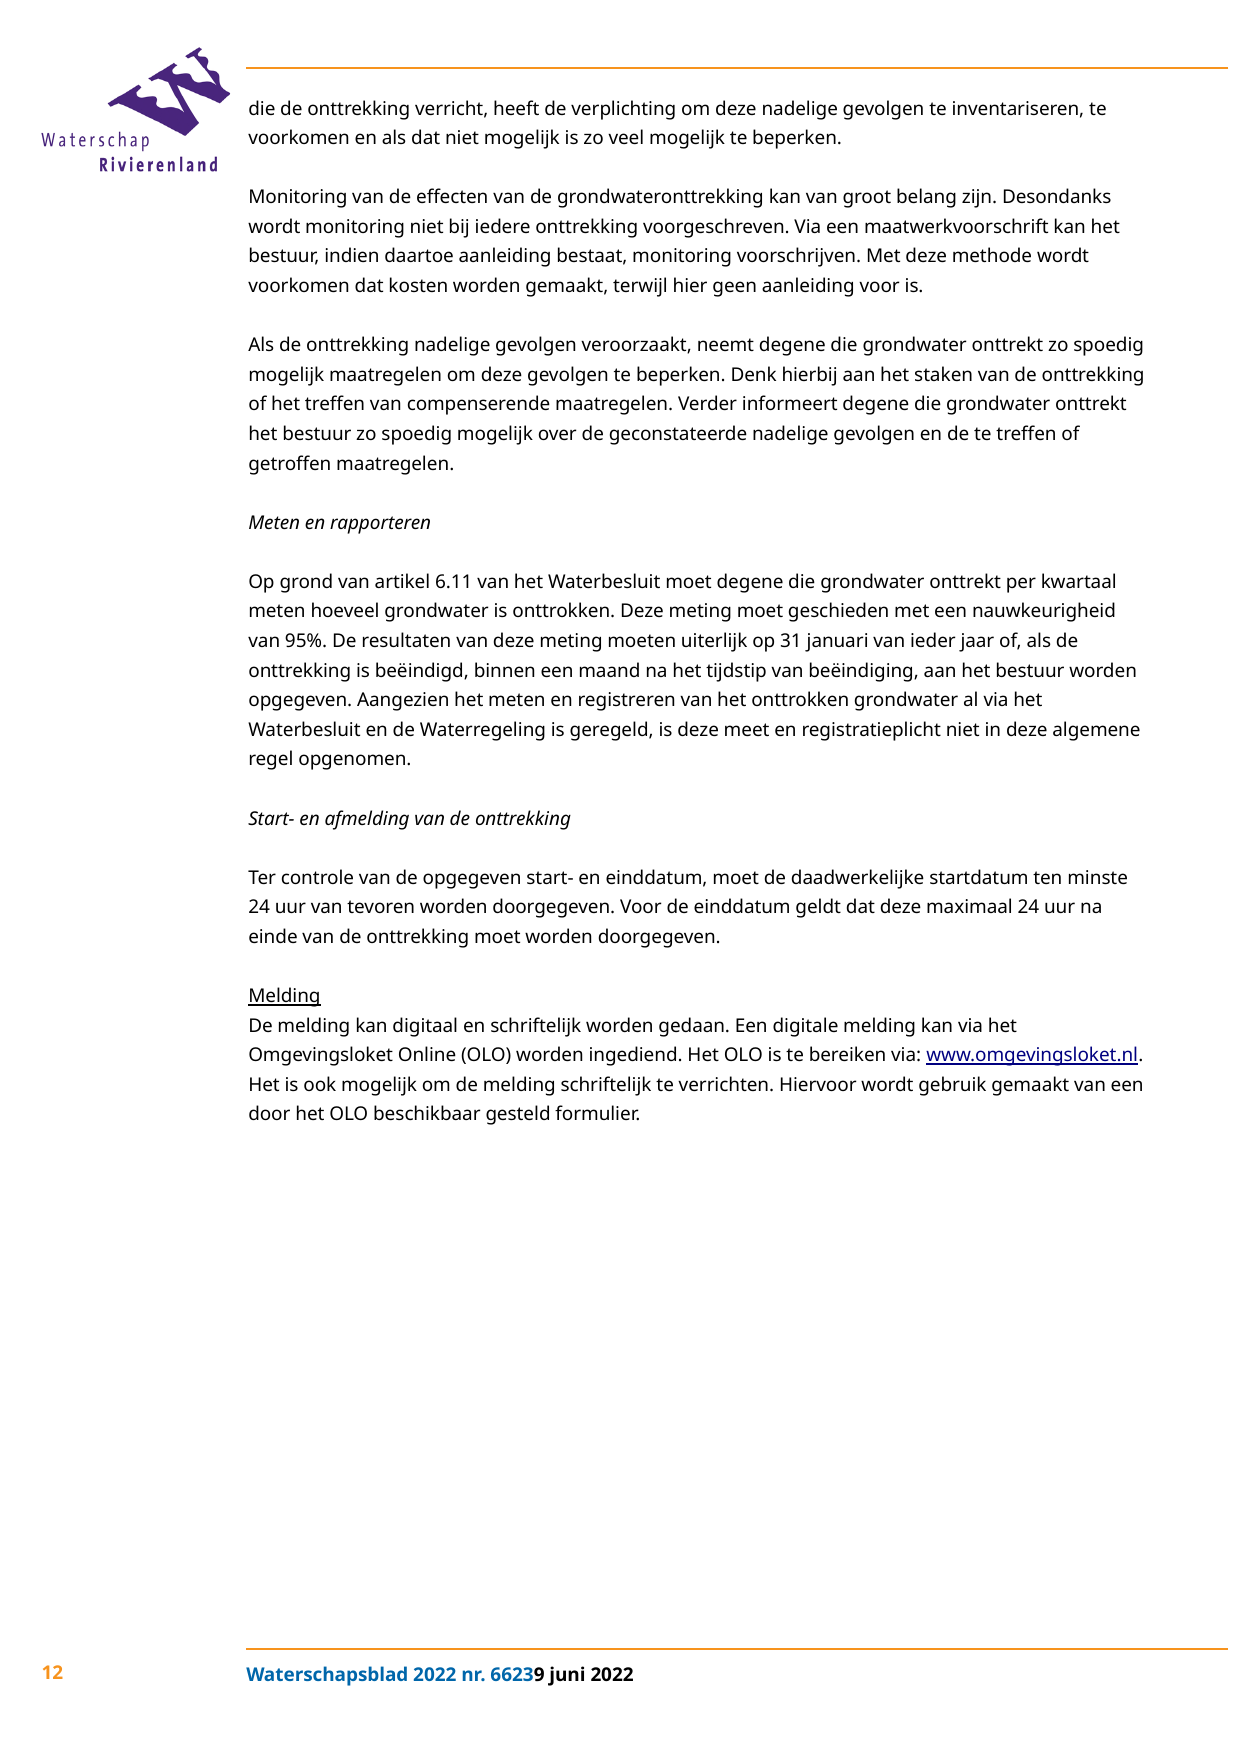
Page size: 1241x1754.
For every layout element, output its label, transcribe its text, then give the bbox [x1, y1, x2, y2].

text Start- en afmelding van de onttrekking [248, 805, 1152, 831]
text Monitoring van de effecten van de grondwateronttrekking kan van groot belang zijn. Desondanks wordt monitoring niet bij iedere onttrekking voorgeschreven. Via een maatwerkvoorschrift kan het bestuur, indien daartoe aanleiding bestaat, monitoring voorschrijven. Met deze methode wordt voorkomen dat kosten worden gemaakt, terwijl hier geen aanleiding voor is. [248, 183, 1152, 298]
text Melding [248, 982, 1152, 1008]
text Meten en rapporteren [248, 509, 1152, 535]
picture [41, 47, 231, 172]
text Op grond van artikel 6.11 van het Waterbesluit moet degene die grondwater onttrekt per kwartaal meten hoeveel grondwater is onttrokken. Deze meting moet geschieden met een nauwkeurigheid van 95%. De resultaten van deze meting moeten uiterlijk op 31 januari van ieder jaar of, als de onttrekking is beëindigd, binnen een maand na het tijdstip van beëindiging, aan het bestuur worden opgegeven. Aangezien het meten en registreren van het onttrokken grondwater al via het Waterbesluit en de Waterregeling is geregeld, is deze meet en registratieplicht niet in deze algemene regel opgenomen. [248, 568, 1152, 771]
text Als de onttrekking nadelige gevolgen veroorzaakt, neemt degene die grondwater onttrekt zo spoedig mogelijk maatregelen om deze gevolgen te beperken. Denk hierbij aan het staken van de onttrekking of het treffen van compenserende maatregelen. Verder informeert degene die grondwater onttrekt het bestuur zo spoedig mogelijk over de geconstateerde nadelige gevolgen en de te treffen of getroffen maatregelen. [248, 331, 1152, 476]
text Ter controle van de opgegeven start- en einddatum, moet de daadwerkelijke startdatum ten minste 24 uur van tevoren worden doorgegeven. Voor de einddatum geldt dat deze maximaal 24 uur na einde van de onttrekking moet worden doorgegeven. [248, 864, 1152, 949]
text De melding kan digitaal en schriftelijk worden gedaan. Een digitale melding kan via het Omgevingsloket Online (OLO) worden ingediend. Het OLO is te bereiken via: www.omgevingsloket.nl. Het is ook mogelijk om de melding schriftelijk te verrichten. Hiervoor wordt gebruik gemaakt van een door het OLO beschikbaar gesteld formulier. [248, 1012, 1152, 1126]
text die de onttrekking verricht, heeft de verplichting om deze nadelige gevolgen te inventariseren, te voorkomen en als dat niet mogelijk is zo veel mogelijk te beperken. [248, 95, 1152, 150]
